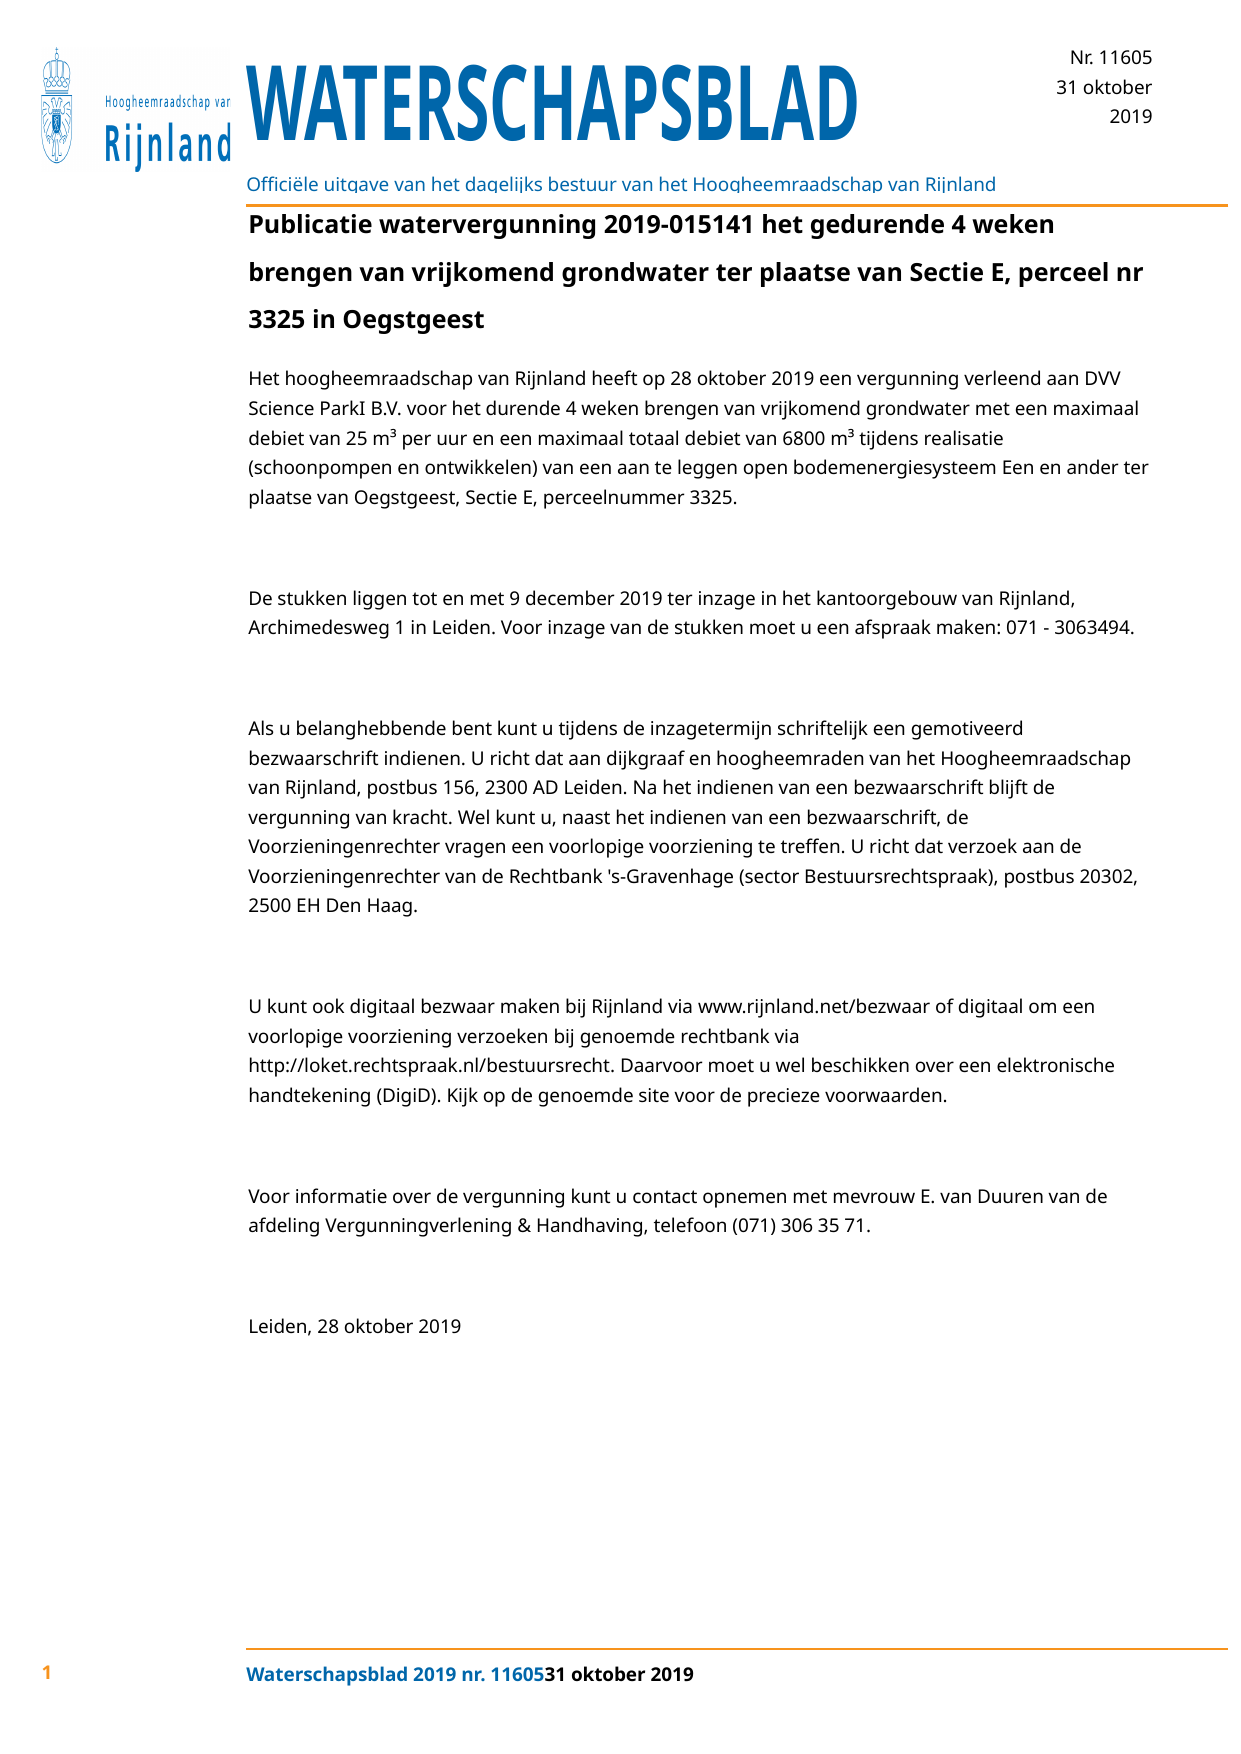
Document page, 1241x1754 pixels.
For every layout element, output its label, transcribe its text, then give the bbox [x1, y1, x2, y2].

text Leiden, 28 oktober 2019 [248, 1313, 1152, 1339]
text Het hoogheemraadschap van Rijnland heeft op 28 oktober 2019 een vergunning verleend aan DVV Science ParkI B.V. voor het durende 4 weken brengen van vrijkomend grondwater met een maximaal debiet van 25 m³ per uur en een maximaal totaal debiet van 6800 m³ tijdens realisatie (schoonpompen en ontwikkelen) van een aan te leggen open bodemenergiesysteem Een en ander ter plaatse van Oegstgeest, Sectie E, perceelnummer 3325. [248, 366, 1152, 509]
picture [41, 47, 231, 172]
text Voor informatie over de vergunning kunt u contact opnemen met mevrouw E. van Duuren van de afdeling Vergunningverlening & Handhaving, telefoon (071) 306 35 71. [248, 1183, 1152, 1238]
text Als u belanghebbende bent kunt u tijdens de inzagetermijn schriftelijk een gemotiveerd bezwaarschrift indienen. U richt dat aan dijkgraaf en hoogheemraden van het Hoogheemraadschap van Rijnland, postbus 156, 2300 AD Leiden. Na het indienen van een bezwaarschrift blijft de vergunning van kracht. Wel kunt u, naast het indienen van een bezwaarschrift, de Voorzieningenrechter vragen een voorlopige voorziening te treffen. U richt dat verzoek aan de Voorzieningenrechter van de Rechtbank 's-Gravenhage (sector Bestuursrechtspraak), postbus 20302, 2500 EH Den Haag. [248, 715, 1152, 918]
text U kunt ook digitaal bezwaar maken bij Rijnland via www.rijnland.net/bezwaar of digitaal om een voorlopige voorziening verzoeken bij genoemde rechtbank via http://loket.rechtspraak.nl/bestuursrecht. Daarvoor moet u wel beschikken over een elektronische handtekening (DigiD). Kijk op de genoemde site voor de precieze voorwaarden. [248, 993, 1152, 1108]
text Publicatie watervergunning 2019-015141 het gedurende 4 weken brengen van vrijkomend grondwater ter plaatse van Sectie E, perceel nr 3325 in Oegstgeest [248, 207, 1152, 336]
text De stukken liggen tot en met 9 december 2019 ter inzage in het kantoorgebouw van Rijnland, Archimedesweg 1 in Leiden. Voor inzage van de stukken moet u een afspraak maken: 071 - 3063494. [248, 585, 1152, 640]
